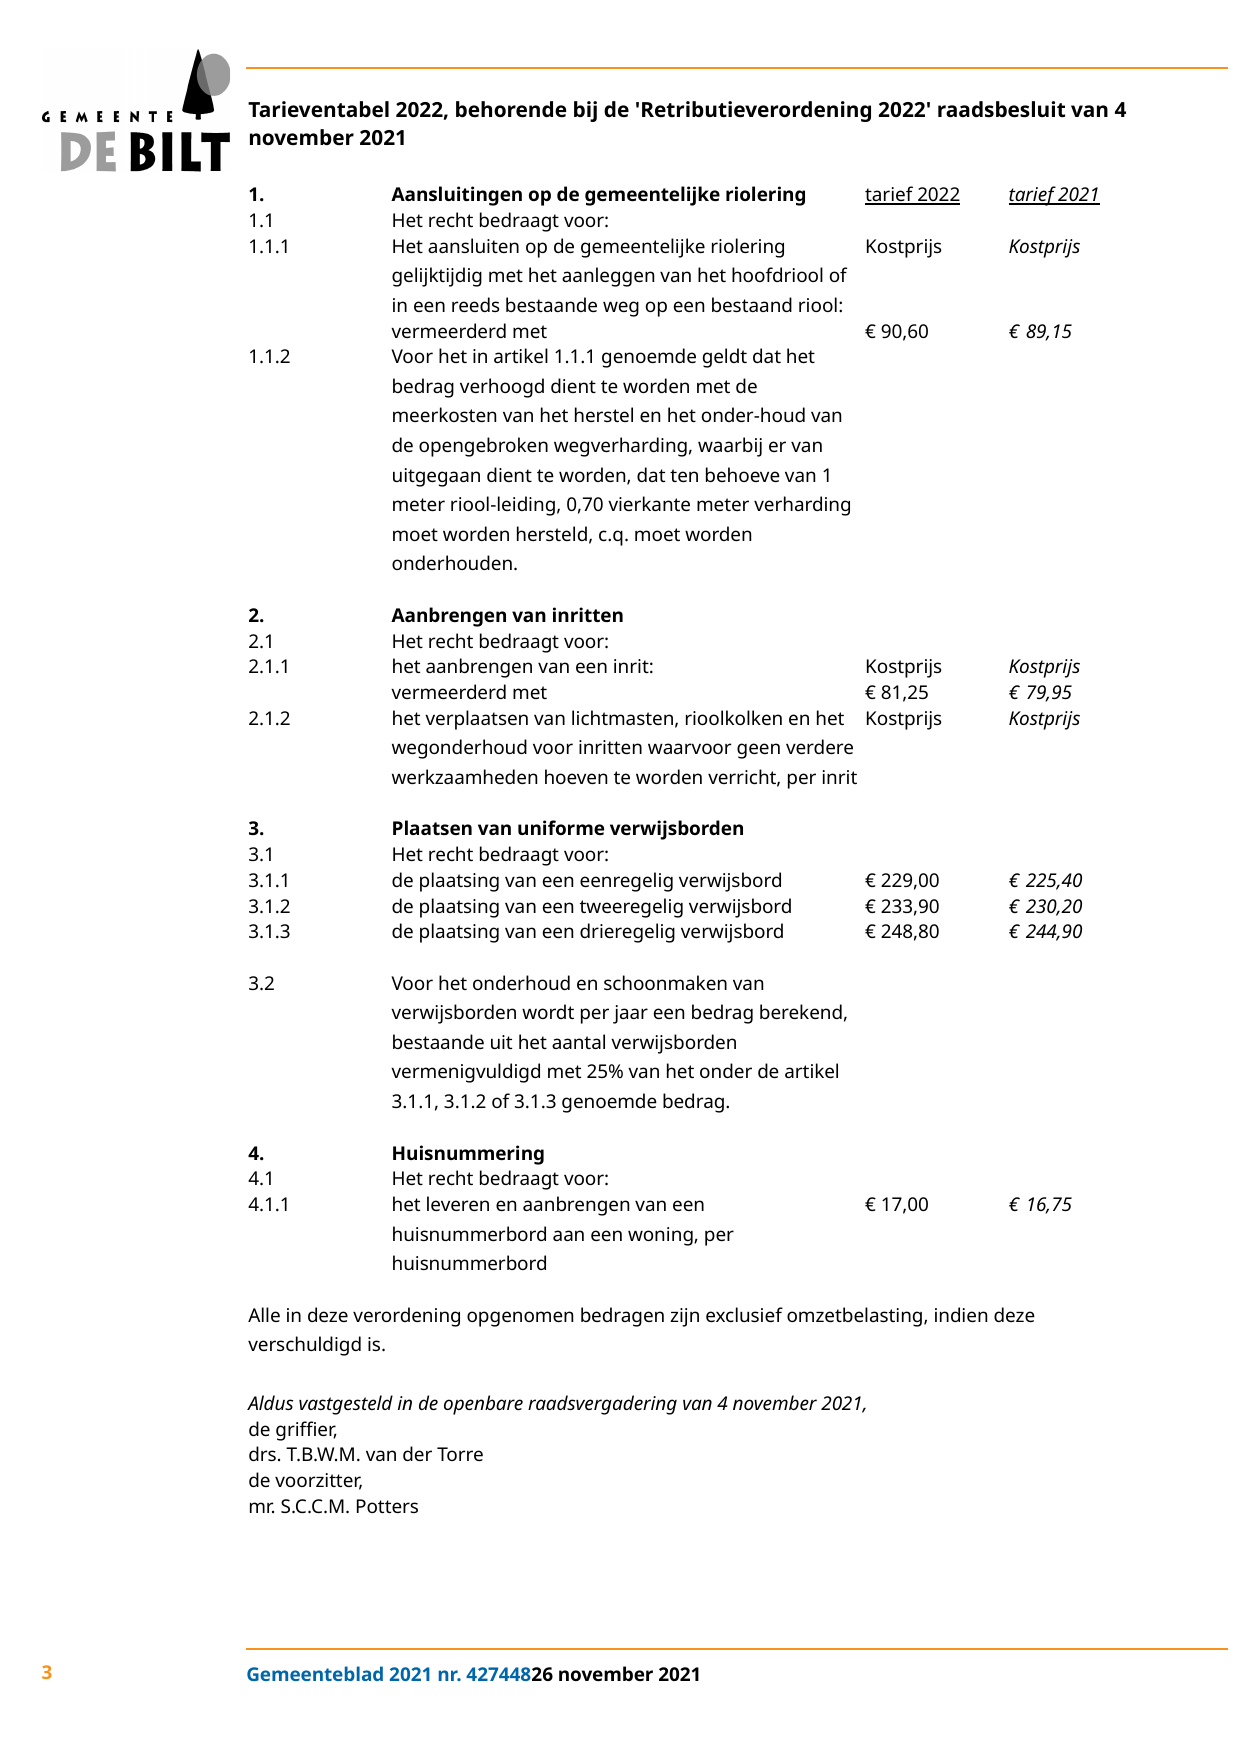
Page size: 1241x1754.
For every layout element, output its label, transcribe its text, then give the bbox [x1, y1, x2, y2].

table_cell [865, 790, 1008, 816]
table_cell 1.1.2 [248, 344, 391, 576]
table_cell [248, 790, 391, 816]
table_cell [865, 1166, 1008, 1191]
table_cell 3.2 [248, 970, 391, 1114]
table_cell de plaatsing van een drieregelig verwijsbord [391, 919, 865, 944]
table_cell Kostprijs [865, 705, 1008, 790]
table_cell Het recht bedraagt voor: [391, 207, 865, 233]
table_cell [391, 1276, 865, 1302]
table_cell Kostprijs [1008, 233, 1152, 318]
table_cell het verplaatsen van lichtmasten, rioolkolken en het wegonderhoud voor inritten waarvoor geen verdere werkzaamheden hoeven te worden verricht, per inrit [391, 705, 865, 790]
table_cell € 79,95 [1008, 679, 1152, 705]
table_cell [865, 602, 1008, 628]
picture [41, 47, 231, 172]
table_cell Het recht bedraagt voor: [391, 841, 865, 867]
table_cell [1008, 790, 1152, 816]
table_cell 1.1.1 [248, 233, 391, 318]
table_cell vermeerderd met [391, 318, 865, 343]
table_cell [1008, 628, 1152, 653]
table_cell 2. [248, 602, 391, 628]
table_cell [865, 816, 1008, 841]
table_cell de plaatsing van een eenregelig verwijsbord [391, 867, 865, 893]
table_cell [865, 207, 1008, 233]
table_cell Kostprijs [1008, 705, 1152, 790]
table_cell [391, 944, 865, 970]
table_cell € 17,00 [865, 1191, 1008, 1276]
table_cell de plaatsing van een tweeregelig verwijsbord [391, 893, 865, 918]
table_cell Aanbrengen van inritten [391, 602, 865, 628]
table_cell 3.1 [248, 841, 391, 867]
table_cell vermeerderd met [391, 679, 865, 705]
table_cell [248, 679, 391, 705]
table_header tarief 2021 [1008, 181, 1152, 207]
table_cell Huisnummering [391, 1140, 865, 1166]
table_cell € 244,90 [1008, 919, 1152, 944]
table_cell Kostprijs [865, 654, 1008, 679]
table_cell het leveren en aanbrengen van een huisnummerbord aan een woning, per huisnummerbord [391, 1191, 865, 1276]
table_cell [865, 944, 1008, 970]
table_cell € 225,40 [1008, 867, 1152, 893]
table_cell [248, 1114, 391, 1140]
table_cell € 81,25 [865, 679, 1008, 705]
table_cell [865, 628, 1008, 653]
table_cell [1008, 1276, 1152, 1302]
table_header Aansluitingen op de gemeentelijke riolering [391, 181, 865, 207]
table_cell [1008, 841, 1152, 867]
table_cell [1008, 1166, 1152, 1191]
table_cell [248, 318, 391, 343]
table_cell [865, 1140, 1008, 1166]
table_cell [248, 944, 391, 970]
table_cell Alle in deze verordening opgenomen bedragen zijn exclusief omzetbelasting, indien deze verschuldigd is. [248, 1302, 1152, 1357]
table_cell [1008, 344, 1152, 576]
table_cell het aanbrengen van een inrit: [391, 654, 865, 679]
table_cell € 229,00 [865, 867, 1008, 893]
table_cell Het aansluiten op de gemeentelijke riolering gelijktijdig met het aanleggen van het hoofdriool of in een reeds bestaande weg op een bestaand riool: [391, 233, 865, 318]
table_cell [865, 970, 1008, 1114]
table_cell [865, 1276, 1008, 1302]
table_cell [1008, 1140, 1152, 1166]
table_cell Voor het onderhoud en schoonmaken van verwijsborden wordt per jaar een bedrag berekend, bestaande uit het aantal verwijsborden vermenigvuldigd met 25% van het onder de artikel 3.1.1, 3.1.2 of 3.1.3 genoemde bedrag. [391, 970, 865, 1114]
table_cell € 16,75 [1008, 1191, 1152, 1276]
table_cell Kostprijs [1008, 654, 1152, 679]
table_cell [1008, 1114, 1152, 1140]
table_cell € 248,80 [865, 919, 1008, 944]
table_cell 2.1.2 [248, 705, 391, 790]
table_header 1. [248, 181, 391, 207]
table_cell 1.1 [248, 207, 391, 233]
text drs. T.B.W.M. van der Torre [248, 1441, 1152, 1467]
table_cell 3. [248, 816, 391, 841]
table_cell 4.1 [248, 1166, 391, 1191]
text de voorzitter, [248, 1467, 1152, 1493]
table_cell Kostprijs [865, 233, 1008, 318]
table_cell [1008, 970, 1152, 1114]
table_cell [1008, 816, 1152, 841]
table_cell [1008, 207, 1152, 233]
text mr. S.C.C.M. Potters [248, 1493, 1152, 1519]
table_cell Het recht bedraagt voor: [391, 628, 865, 653]
table_header tarief 2022 [865, 181, 1008, 207]
table_cell [1008, 944, 1152, 970]
table_cell [391, 790, 865, 816]
table_cell [248, 1276, 391, 1302]
table_cell € 89,15 [1008, 318, 1152, 343]
table_cell [1008, 576, 1152, 602]
table_cell Plaatsen van uniforme verwijsborden [391, 816, 865, 841]
table_cell 4. [248, 1140, 391, 1166]
table_cell € 90,60 [865, 318, 1008, 343]
table_cell [391, 576, 865, 602]
table_cell 3.1.2 [248, 893, 391, 918]
table_cell [1008, 602, 1152, 628]
text Tarieventabel 2022, behorende bij de 'Retributieverordening 2022' raadsbesluit van 4 november 2021 [248, 95, 1152, 152]
table_cell € 233,90 [865, 893, 1008, 918]
table_cell [391, 1114, 865, 1140]
table_cell 3.1.1 [248, 867, 391, 893]
table_cell [865, 576, 1008, 602]
table_cell Het recht bedraagt voor: [391, 1166, 865, 1191]
table_cell 4.1.1 [248, 1191, 391, 1276]
text de griffier, [248, 1416, 1152, 1441]
table_cell 2.1.1 [248, 654, 391, 679]
text Aldus vastgesteld in de openbare raadsvergadering van 4 november 2021, [248, 1390, 1152, 1416]
table_cell [248, 576, 391, 602]
table_cell [865, 1114, 1008, 1140]
table_cell [865, 841, 1008, 867]
table_cell [865, 344, 1008, 576]
table_cell 2.1 [248, 628, 391, 653]
table_cell 3.1.3 [248, 919, 391, 944]
table_cell € 230,20 [1008, 893, 1152, 918]
table_cell Voor het in artikel 1.1.1 genoemde geldt dat het bedrag verhoogd dient te worden met de meerkosten van het herstel en het onder-houd van de opengebroken wegverharding, waarbij er van uitgegaan dient te worden, dat ten behoeve van 1 meter riool-leiding, 0,70 vierkante meter verharding moet worden hersteld, c.q. moet worden onderhouden. [391, 344, 865, 576]
